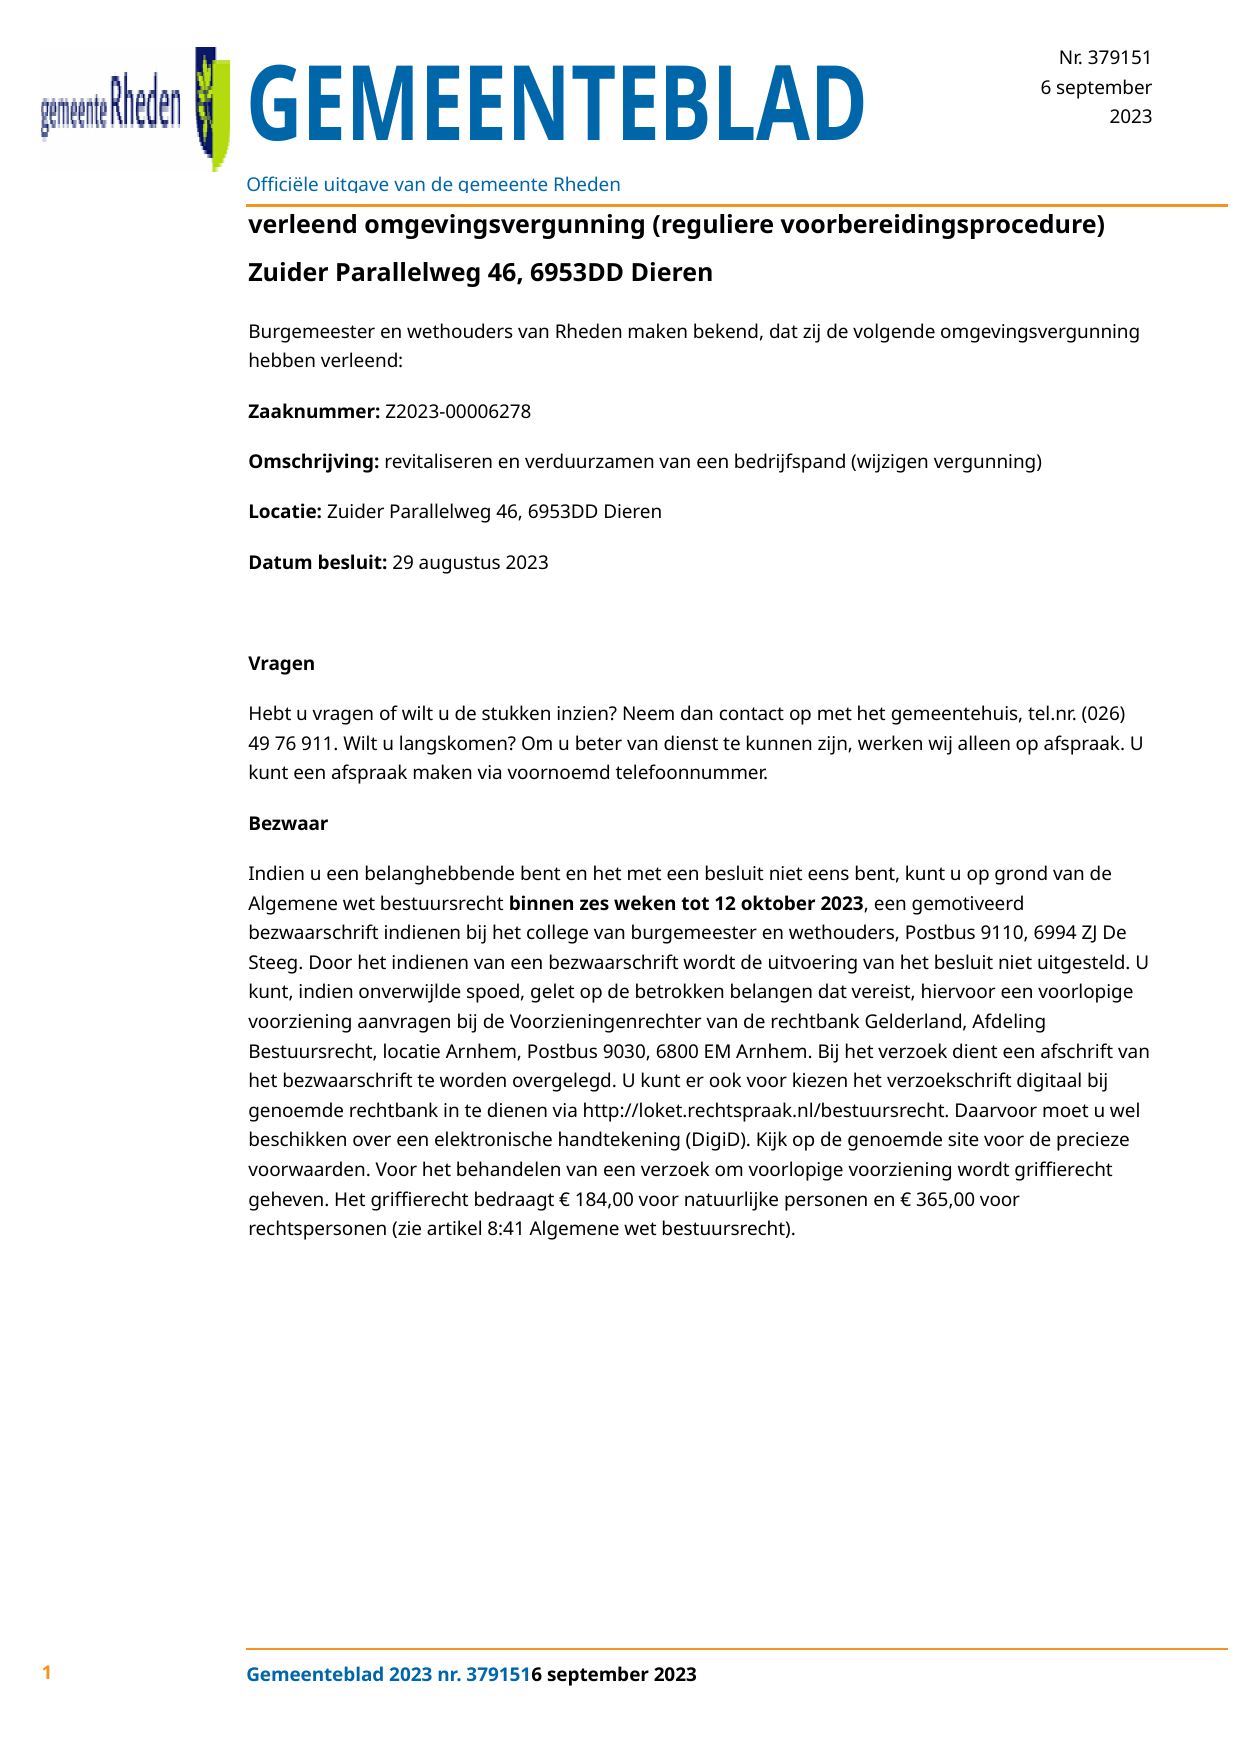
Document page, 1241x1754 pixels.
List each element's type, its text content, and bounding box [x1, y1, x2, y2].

text Burgemeester en wethouders van Rheden maken bekend, dat zij de volgende omgevingsvergunning hebben verleend: [248, 318, 1152, 373]
text verleend omgevingsvergunning (reguliere voorbereidingsprocedure) Zuider Parallelweg 46, 6953DD Dieren [248, 207, 1152, 288]
picture [41, 47, 231, 172]
text Indien u een belanghebbende bent en het met een besluit niet eens bent, kunt u op grond van de Algemene wet bestuursrecht binnen zes weken tot 12 oktober 2023, een gemotiveerd bezwaarschrift indienen bij het college van burgemeester en wethouders, Postbus 9110, 6994 ZJ De Steeg. Door het indienen van een bezwaarschrift wordt de uitvoering van het besluit niet uitgesteld. U kunt, indien onverwijlde spoed, gelet op de betrokken belangen dat vereist, hiervoor een voorlopige voorziening aanvragen bij de Voorzieningenrechter van de rechtbank Gelderland, Afdeling Bestuursrecht, locatie Arnhem, Postbus 9030, 6800 EM Arnhem. Bij het verzoek dient een afschrift van het bezwaarschrift te worden overgelegd. U kunt er ook voor kiezen het verzoekschrift digitaal bij genoemde rechtbank in te dienen via http://loket.rechtspraak.nl/bestuursrecht. Daarvoor moet u wel beschikken over een elektronische handtekening (DigiD). Kijk op de genoemde site voor de precieze voorwaarden. Voor het behandelen van een verzoek om voorlopige voorziening wordt griffierecht geheven. Het griffierecht bedraagt € 184,00 voor natuurlijke personen en € 365,00 voor rechtspersonen (zie artikel 8:41 Algemene wet bestuursrecht). [248, 860, 1152, 1241]
text Omschrijving: revitaliseren en verduurzamen van een bedrijfspand (wijzigen vergunning) [248, 448, 1152, 474]
text Zaaknummer: Z2023-00006278 [248, 398, 1152, 424]
text Bezwaar [248, 810, 1152, 836]
text Locatie: Zuider Parallelweg 46, 6953DD Dieren [248, 499, 1152, 524]
text Hebt u vragen of wilt u de stukken inzien? Neem dan contact op met het gemeentehuis, tel.nr. (026) 49 76 911. Wilt u langskomen? Om u beter van dienst te kunnen zijn, werken wij alleen op afspraak. U kunt een afspraak maken via voornoemd telefoonnummer. [248, 700, 1152, 785]
text Vragen [248, 650, 1152, 676]
text Datum besluit: 29 augustus 2023 [248, 549, 1152, 575]
